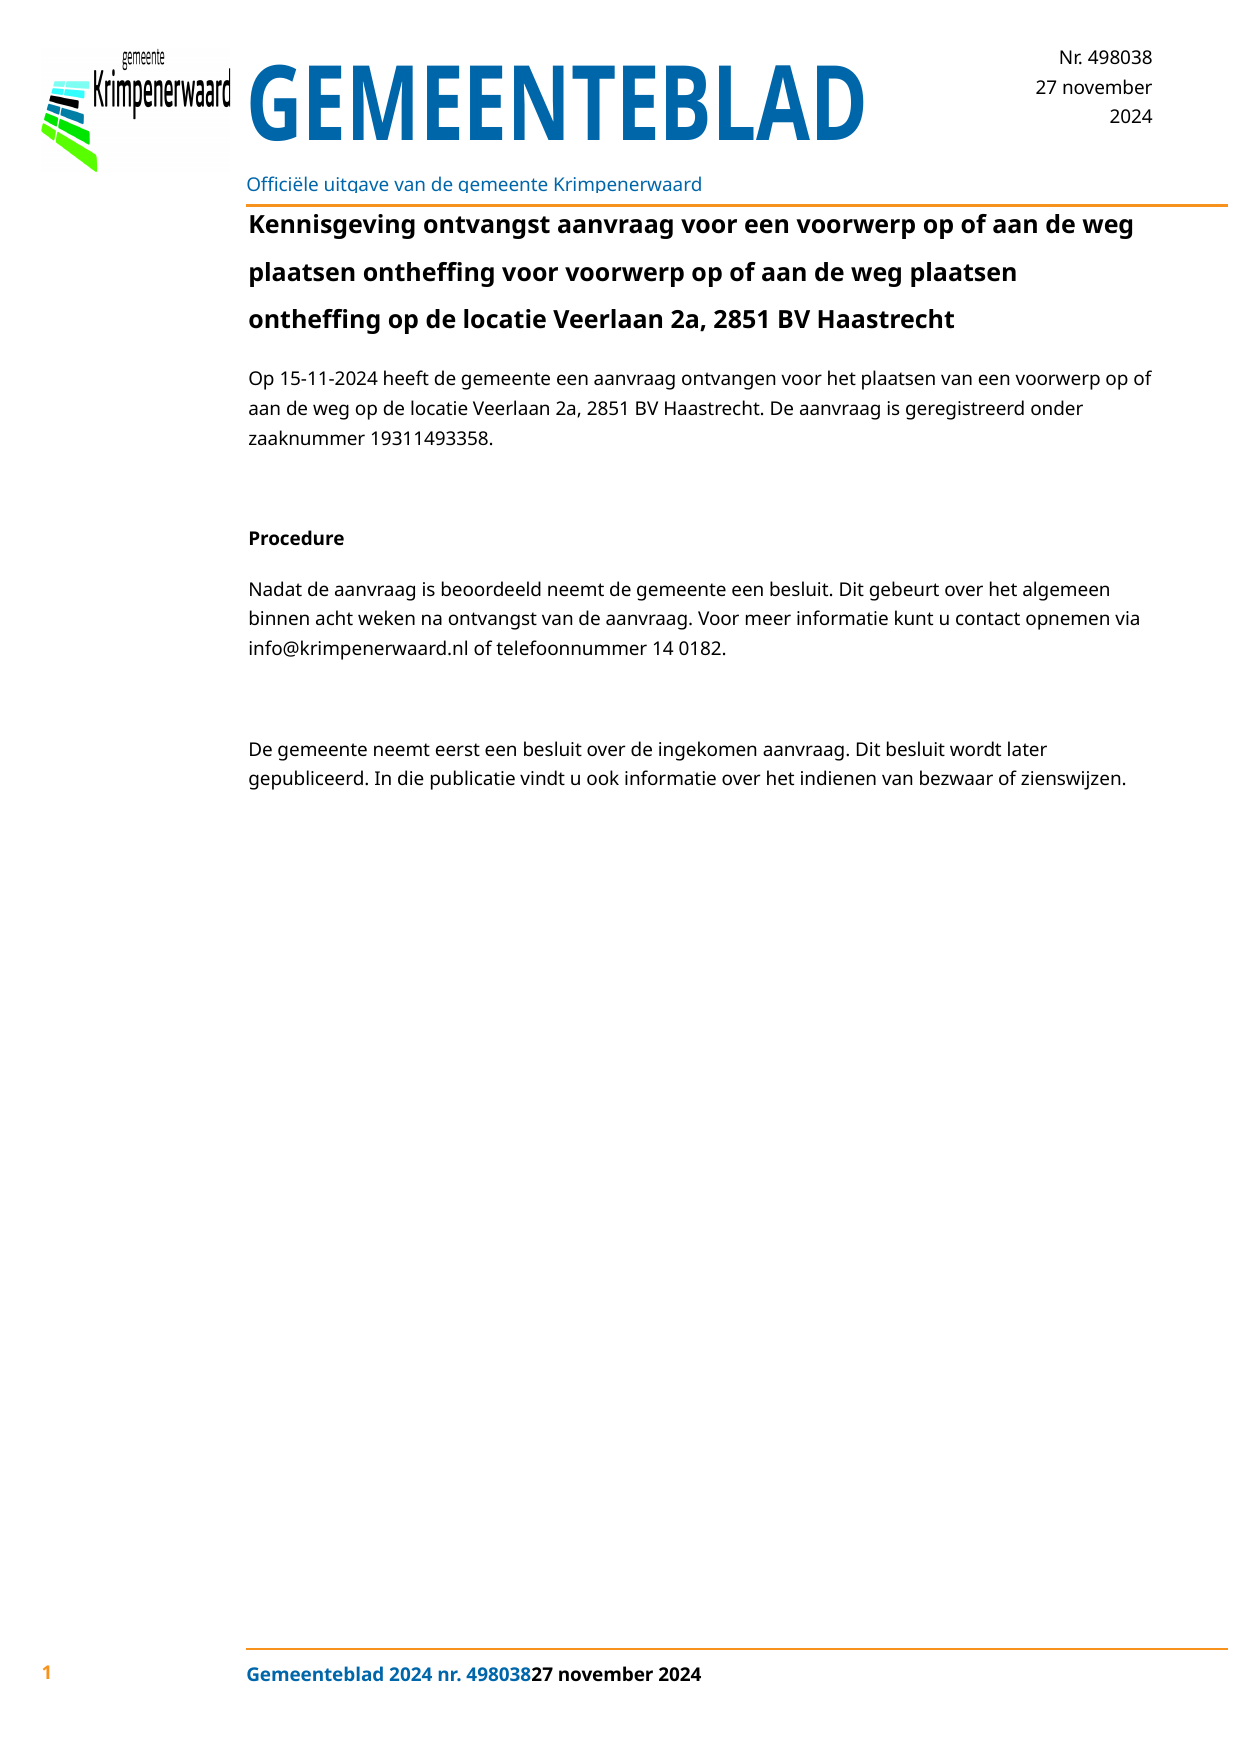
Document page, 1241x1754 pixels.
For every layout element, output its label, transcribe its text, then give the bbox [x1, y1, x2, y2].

text De gemeente neemt eerst een besluit over de ingekomen aanvraag. Dit besluit wordt later gepubliceerd. In die publicatie vindt u ook informatie over het indienen van bezwaar of zienswijzen. [248, 736, 1152, 791]
picture [41, 47, 231, 172]
text Kennisgeving ontvangst aanvraag voor een voorwerp op of aan de weg plaatsen ontheffing voor voorwerp op of aan de weg plaatsen ontheffing op de locatie Veerlaan 2a, 2851 BV Haastrecht [248, 207, 1152, 336]
text Op 15-11-2024 heeft de gemeente een aanvraag ontvangen voor het plaatsen van een voorwerp op of aan de weg op de locatie Veerlaan 2a, 2851 BV Haastrecht. De aanvraag is geregistreerd onder zaaknummer 19311493358. [248, 366, 1152, 450]
text Procedure [248, 526, 1152, 551]
text Nadat de aanvraag is beoordeeld neemt de gemeente een besluit. Dit gebeurt over het algemeen binnen acht weken na ontvangst van de aanvraag. Voor meer informatie kunt u contact opnemen via info@krimpenerwaard.nl of telefoonnummer 14 0182. [248, 576, 1152, 661]
